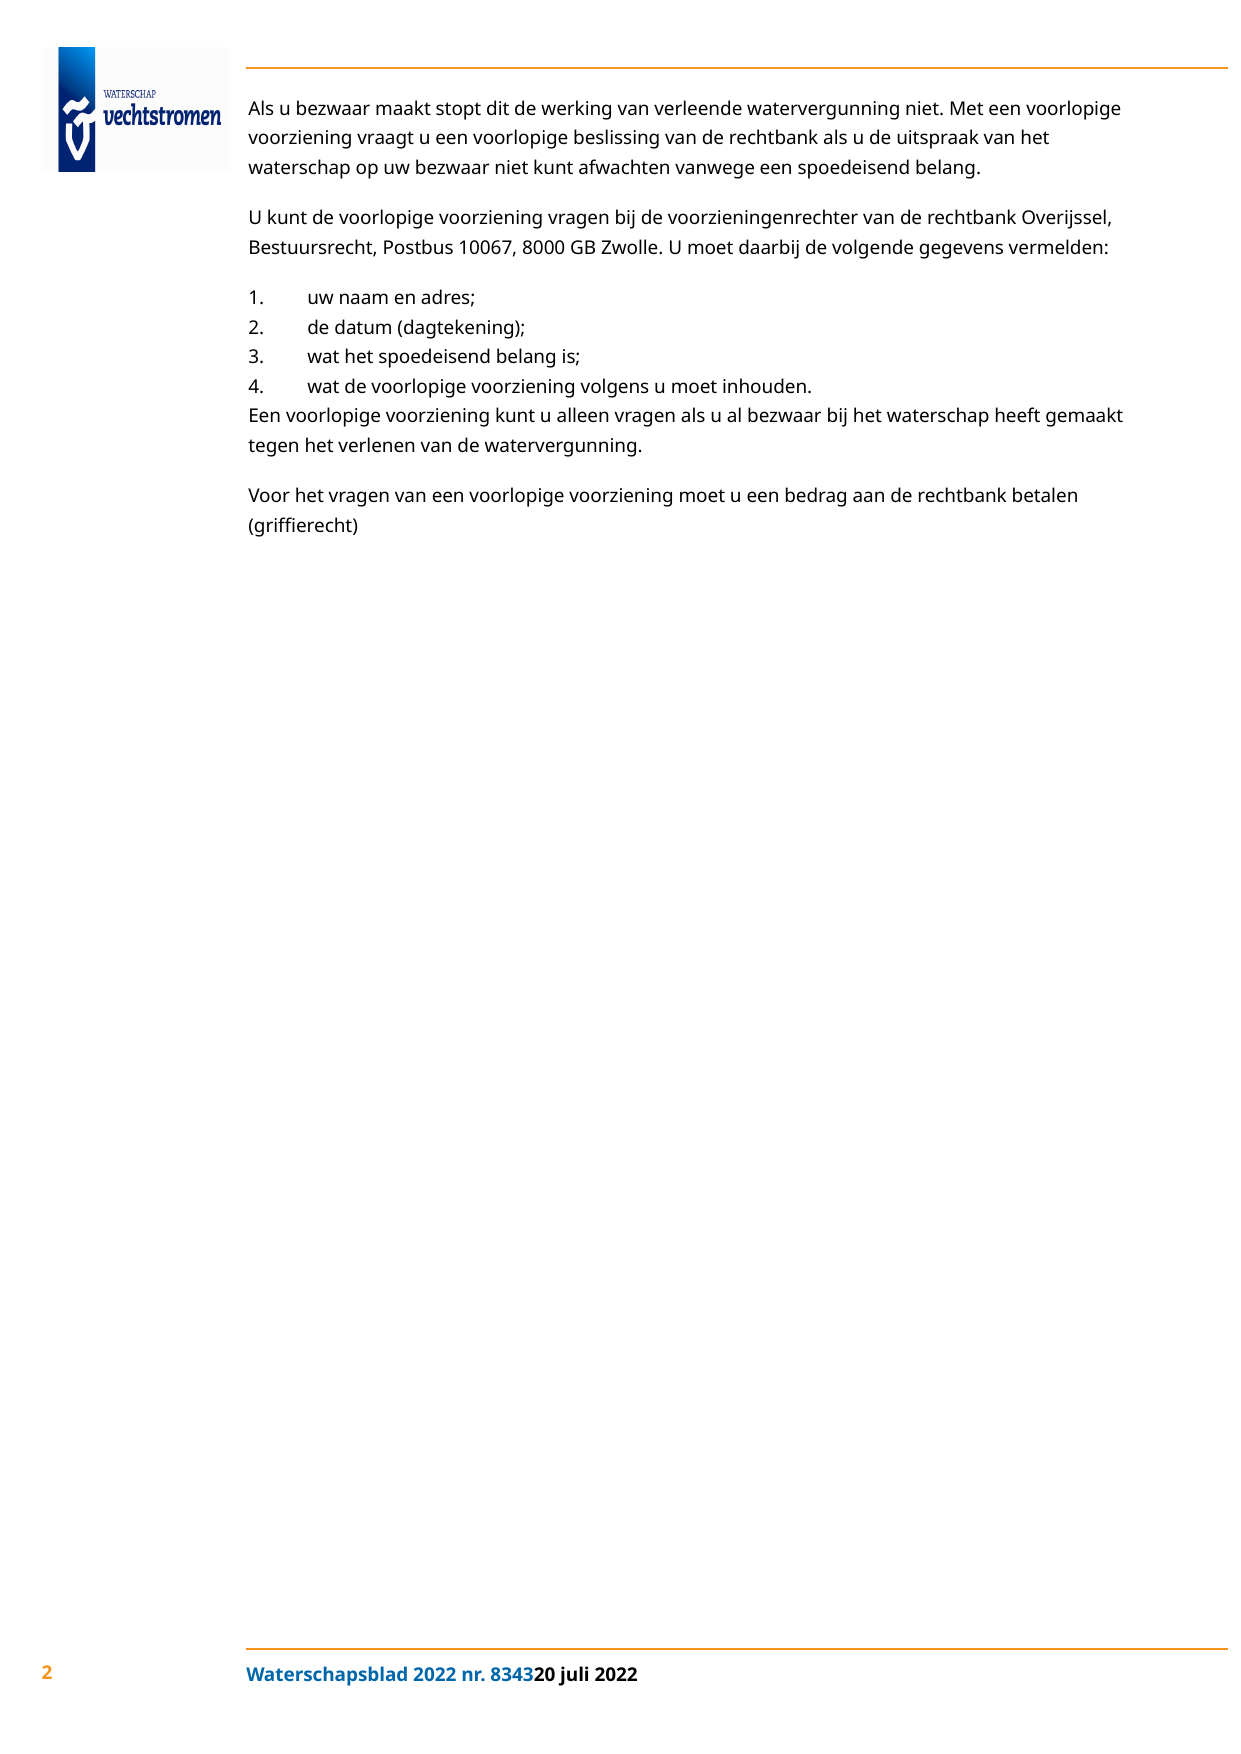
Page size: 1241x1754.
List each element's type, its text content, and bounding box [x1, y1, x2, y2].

text Als u bezwaar maakt stopt dit de werking van verleende watervergunning niet. Met een voorlopige voorziening vraagt u een voorlopige beslissing van de rechtbank als u de uitspraak van het waterschap op uw bezwaar niet kunt afwachten vanwege een spoedeisend belang. [248, 95, 1152, 180]
list wat het spoedeisend belang is; [248, 343, 1152, 369]
list uw naam en adres; [248, 284, 1152, 310]
list wat de voorlopige voorziening volgens u moet inhouden. [248, 373, 1152, 399]
text Een voorlopige voorziening kunt u alleen vragen als u al bezwaar bij het waterschap heeft gemaakt tegen het verlenen van de watervergunning. [248, 403, 1152, 458]
list de datum (dagtekening); [248, 314, 1152, 340]
text Voor het vragen van een voorlopige voorziening moet u een bedrag aan de rechtbank betalen (griffierecht) [248, 483, 1152, 538]
picture [41, 47, 231, 172]
text U kunt de voorlopige voorziening vragen bij de voorzieningenrechter van de rechtbank Overijssel, Bestuursrecht, Postbus 10067, 8000 GB Zwolle. U moet daarbij de volgende gegevens vermelden: [248, 204, 1152, 260]
